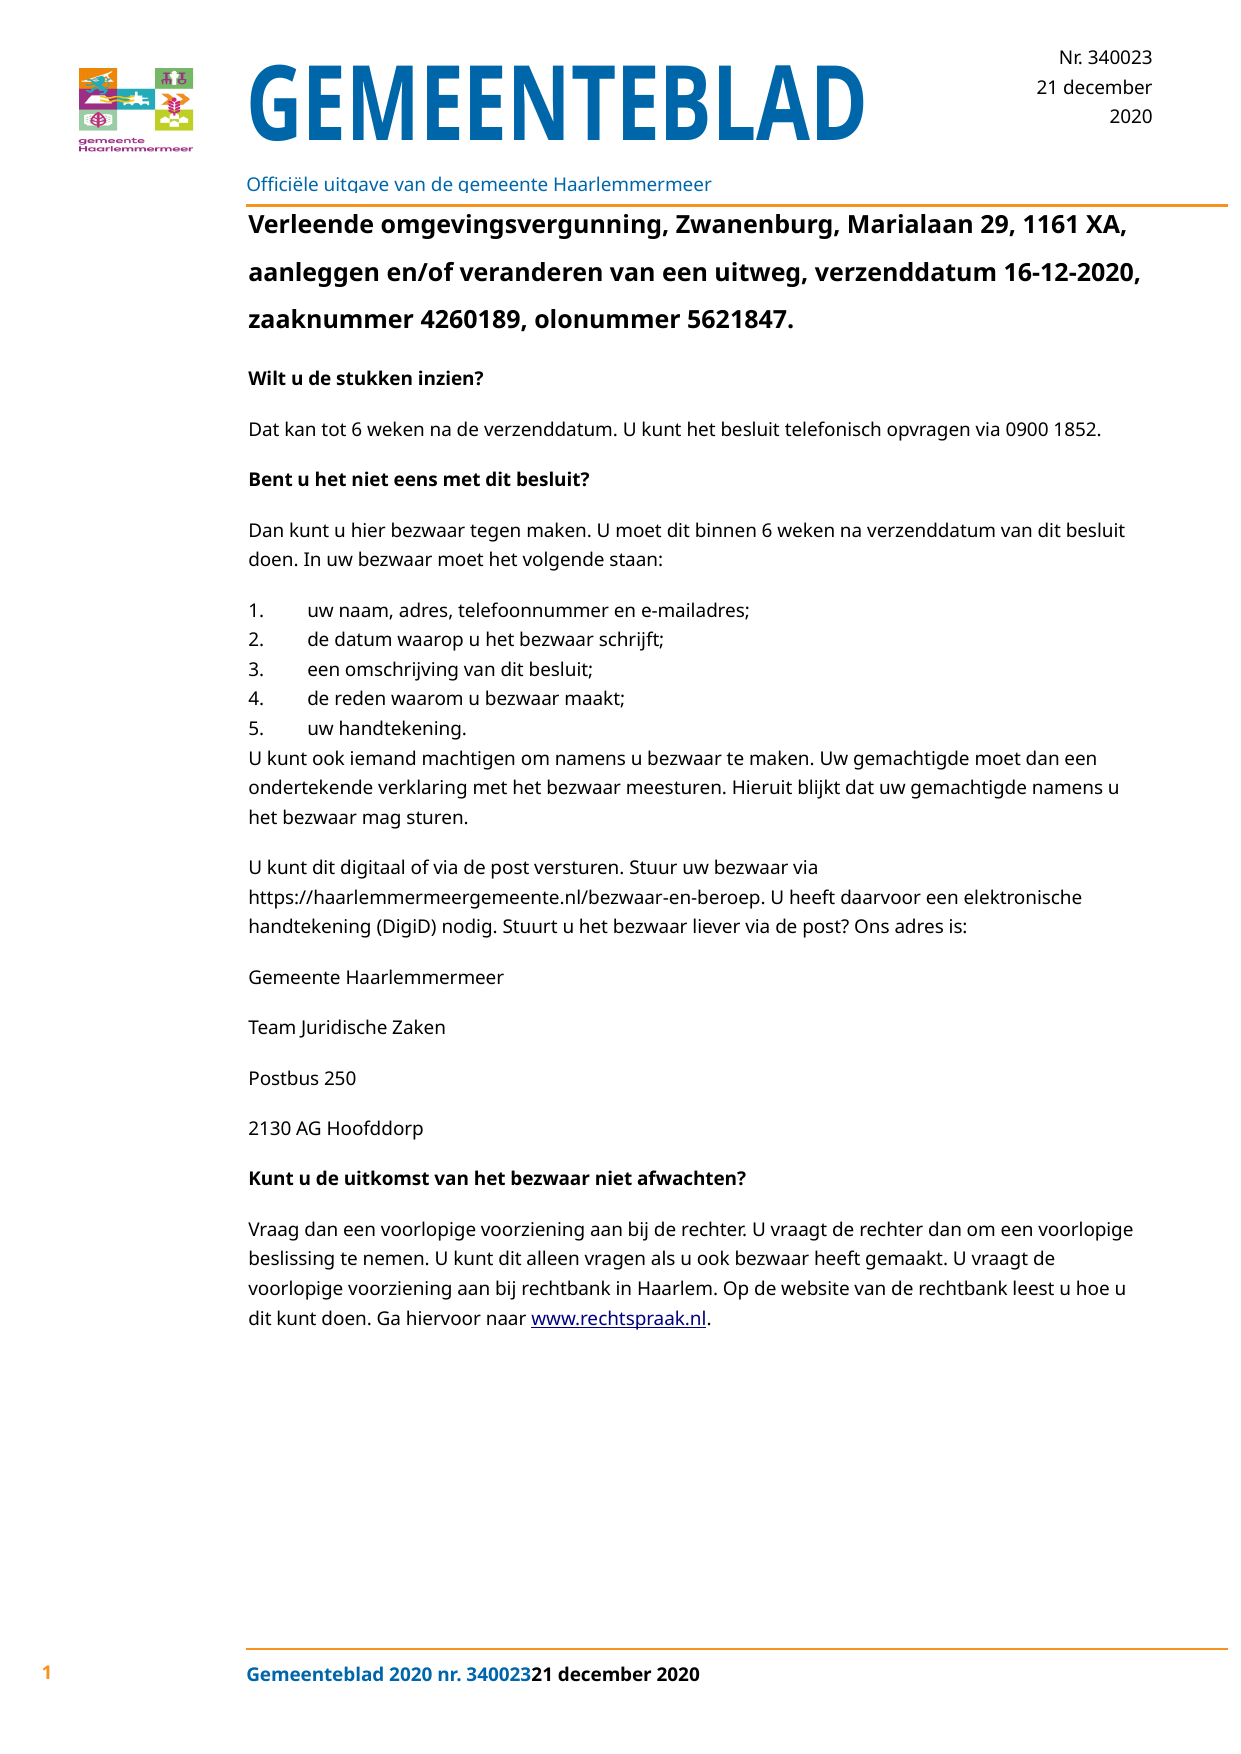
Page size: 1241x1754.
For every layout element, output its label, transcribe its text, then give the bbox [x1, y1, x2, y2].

text Bent u het niet eens met dit besluit? [248, 466, 1152, 492]
text Dan kunt u hier bezwaar tegen maken. U moet dit binnen 6 weken na verzenddatum van dit besluit doen. In uw bezwaar moet het volgende staan: [248, 517, 1152, 572]
text U kunt dit digitaal of via de post versturen. Stuur uw bezwaar via https://haarlemmermeergemeente.nl/bezwaar-en-beroep. U heeft daarvoor een elektronische handtekening (DigiD) nodig. Stuurt u het bezwaar liever via de post? Ons adres is: [248, 854, 1152, 939]
text Wilt u de stukken inzien? [248, 366, 1152, 391]
text Kunt u de uitkomst van het bezwaar niet afwachten? [248, 1166, 1152, 1191]
list een omschrijving van dit besluit; [248, 656, 1152, 682]
text Verleende omgevingsvergunning, Zwanenburg, Marialaan 29, 1161 XA, aanleggen en/of veranderen van een uitweg, verzenddatum 16-12-2020, zaaknummer 4260189, olonummer 5621847. [248, 207, 1152, 336]
text Team Juridische Zaken [248, 1014, 1152, 1040]
list uw naam, adres, telefoonnummer en e-mailadres; [248, 597, 1152, 622]
text 2130 AG Hoofddorp [248, 1115, 1152, 1141]
text Gemeente Haarlemmermeer [248, 964, 1152, 989]
text Dat kan tot 6 weken na de verzenddatum. U kunt het besluit telefonisch opvragen via 0900 1852. [248, 416, 1152, 442]
list de reden waarom u bezwaar maakt; [248, 686, 1152, 711]
list uw handtekening. [248, 715, 1152, 741]
list de datum waarop u het bezwaar schrijft; [248, 626, 1152, 652]
text Postbus 250 [248, 1065, 1152, 1090]
picture [41, 47, 231, 172]
text U kunt ook iemand machtigen om namens u bezwaar te maken. Uw gemachtigde moet dan een ondertekende verklaring met het bezwaar meesturen. Hieruit blijkt dat uw gemachtigde namens u het bezwaar mag sturen. [248, 745, 1152, 829]
text Vraag dan een voorlopige voorziening aan bij de rechter. U vraagt de rechter dan om een voorlopige beslissing te nemen. U kunt dit alleen vragen als u ook bezwaar heeft gemaakt. U vraagt de voorlopige voorziening aan bij rechtbank in Haarlem. Op de website van de rechtbank leest u hoe u dit kunt doen. Ga hiervoor naar www.rechtspraak.nl. [248, 1216, 1152, 1330]
